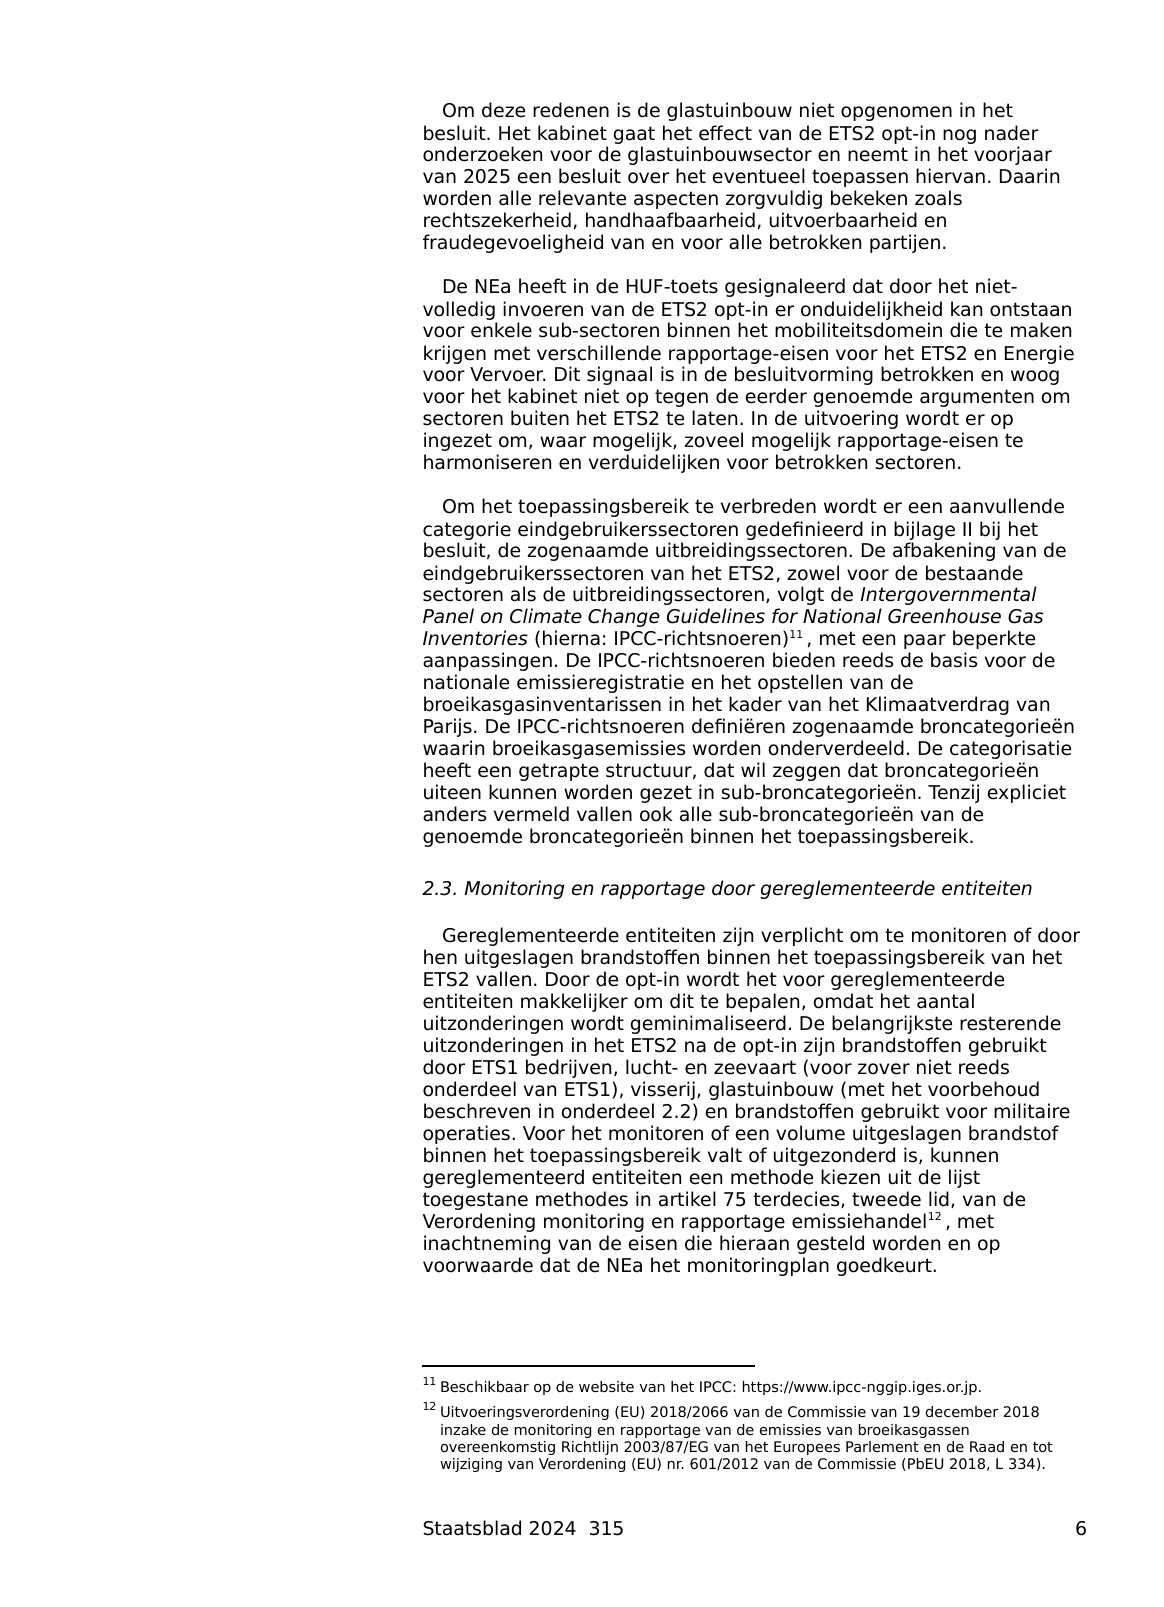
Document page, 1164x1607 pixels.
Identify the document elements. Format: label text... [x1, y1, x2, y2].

text Beschikbaar op de website van het IPCC: https://www.ipcc-nggip.iges.or.jp. [422, 1375, 1087, 1397]
text Om deze redenen is de glastuinbouw niet opgenomen in het besluit. Het kabinet gaat het effect van de ETS2 opt-in nog nader onderzoeken voor de glastuinbouwsector en neemt in het voorjaar van 2025 een besluit over het eventueel toepassen hiervan. Daarin worden alle relevante aspecten zorgvuldig bekeken zoals rechtszekerheid, handhaafbaarheid, uitvoerbaarheid en fraudegevoeligheid van en voor alle betrokken partijen. [422, 100, 1087, 254]
text Om het toepassingsbereik te verbreden wordt er een aanvullende categorie eindgebruikerssectoren gedefinieerd in bijlage II bij het besluit, de zogenaamde uitbreidingssectoren. De afbakening van de eindgebruikerssectoren van het ETS2, zowel voor de bestaande sectoren als de uitbreidingssectoren, volgt de Intergovernmental Panel on Climate Change Guidelines for National Greenhouse Gas Inventories (hierna: IPCC-richtsnoeren), met een paar beperkte aanpassingen. De IPCC-richtsnoeren bieden reeds de basis voor de nationale emissieregistratie en het opstellen van de broeikasgasinventarissen in het kader van het Klimaatverdrag van Parijs. De IPCC-richtsnoeren definiëren zogenaamde broncategorieën waarin broeikasgasemissies worden onderverdeeld. De categorisatie heeft een getrapte structuur, dat wil zeggen dat broncategorieën uiteen kunnen worden gezet in sub-broncategorieën. Tenzij expliciet anders vermeld vallen ook alle sub-broncategorieën van de genoemde broncategorieën binnen het toepassingsbereik. [422, 496, 1087, 848]
subtitle 2.3. Monitoring en rapportage door gereglementeerde entiteiten [422, 878, 1087, 900]
text Gereglementeerde entiteiten zijn verplicht om te monitoren of door hen uitgeslagen brandstoffen binnen het toepassingsbereik van het ETS2 vallen. Door de opt-in wordt het voor gereglementeerde entiteiten makkelijker om dit te bepalen, omdat het aantal uitzonderingen wordt geminimaliseerd. De belangrijkste resterende uitzonderingen in het ETS2 na de opt-in zijn brandstoffen gebruikt door ETS1 bedrijven, lucht- en zeevaart (voor zover niet reeds onderdeel van ETS1), visserij, glastuinbouw (met het voorbehoud beschreven in onderdeel 2.2) en brandstoffen gebruikt voor militaire operaties. Voor het monitoren of een volume uitgeslagen brandstof binnen het toepassingsbereik valt of uitgezonderd is, kunnen gereglementeerd entiteiten een methode kiezen uit de lijst toegestane methodes in artikel 75 terdecies, tweede lid, van de Verordening monitoring en rapportage emissiehandel, met inachtneming van de eisen die hieraan gesteld worden en op voorwaarde dat de NEa het monitoringplan goedkeurt. [422, 925, 1087, 1277]
text De NEa heeft in de HUF-toets gesignaleerd dat door het niet-volledig invoeren van de ETS2 opt-in er onduidelijkheid kan ontstaan voor enkele sub-sectoren binnen het mobiliteitsdomein die te maken krijgen met verschillende rapportage-eisen voor het ETS2 en Energie voor Vervoer. Dit signaal is in de besluitvorming betrokken en woog voor het kabinet niet op tegen de eerder genoemde argumenten om sectoren buiten het ETS2 te laten. In de uitvoering wordt er op ingezet om, waar mogelijk, zoveel mogelijk rapportage-eisen te harmoniseren en verduidelijken voor betrokken sectoren. [422, 276, 1087, 474]
text Uitvoeringsverordening (EU) 2018/2066 van de Commissie van 19 december 2018 inzake de monitoring en rapportage van de emissies van broeikasgassen overeenkomstig Richtlijn 2003/87/EG van het Europees Parlement en de Raad en tot wijziging van Verordening (EU) nr. 601/2012 van de Commissie (PbEU 2018, L 334). [422, 1400, 1087, 1473]
